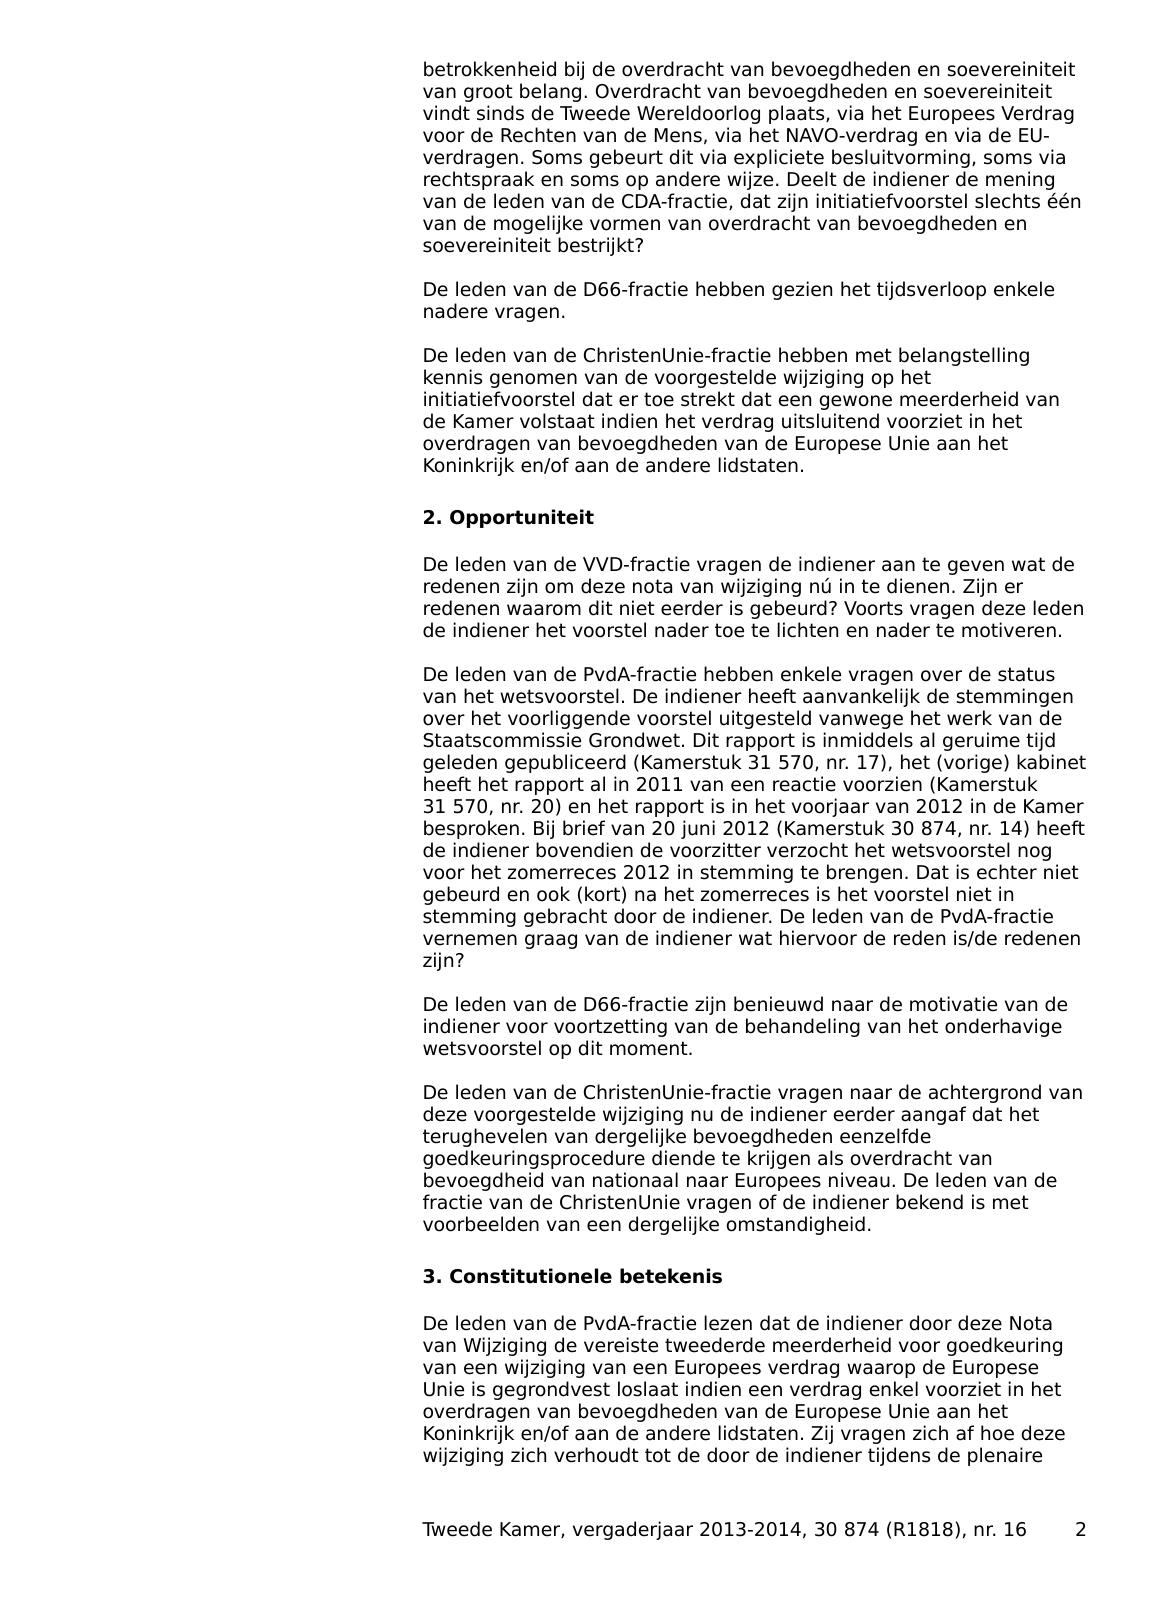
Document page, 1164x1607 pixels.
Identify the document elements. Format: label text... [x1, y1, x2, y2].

text betrokkenheid bij de overdracht van bevoegdheden en soevereiniteit van groot belang. Overdracht van bevoegdheden en soevereiniteit vindt sinds de Tweede Wereldoorlog plaats, via het Europees Verdrag voor de Rechten van de Mens, via het NAVO-verdrag en via de EU-verdragen. Soms gebeurt dit via expliciete besluitvorming, soms via rechtspraak en soms op andere wijze. Deelt de indiener de mening van de leden van de CDA-fractie, dat zijn initiatiefvoorstel slechts één van de mogelijke vormen van overdracht van bevoegdheden en soevereiniteit bestrijkt? [422, 59, 1087, 257]
subtitle 2. Opportuniteit [422, 507, 1087, 529]
text De leden van de ChristenUnie-fractie hebben met belangstelling kennis genomen van de voorgestelde wijziging op het initiatiefvoorstel dat er toe strekt dat een gewone meerderheid van de Kamer volstaat indien het verdrag uitsluitend voorziet in het overdragen van bevoegdheden van de Europese Unie aan het Koninkrijk en/of aan de andere lidstaten. [422, 345, 1087, 477]
text De leden van de PvdA-fractie lezen dat de indiener door deze Nota van Wijziging de vereiste tweederde meerderheid voor goedkeuring van een wijziging van een Europees verdrag waarop de Europese Unie is gegrondvest loslaat indien een verdrag enkel voorziet in het overdragen van bevoegdheden van de Europese Unie aan het Koninkrijk en/of aan de andere lidstaten. Zij vragen zich af hoe deze wijziging zich verhoudt tot de door de indiener tijdens de plenaire [422, 1313, 1087, 1467]
text De leden van de PvdA-fractie hebben enkele vragen over de status van het wetsvoorstel. De indiener heeft aanvankelijk de stemmingen over het voorliggende voorstel uitgesteld vanwege het werk van de Staatscommissie Grondwet. Dit rapport is inmiddels al geruime tijd geleden gepubliceerd (Kamerstuk 31 570, nr. 17), het (vorige) kabinet heeft het rapport al in 2011 van een reactie voorzien (Kamerstuk 31 570, nr. 20) en het rapport is in het voorjaar van 2012 in de Kamer besproken. Bij brief van 20 juni 2012 (Kamerstuk 30 874, nr. 14) heeft de indiener bovendien de voorzitter verzocht het wetsvoorstel nog voor het zomerreces 2012 in stemming te brengen. Dat is echter niet gebeurd en ook (kort) na het zomerreces is het voorstel niet in stemming gebracht door de indiener. De leden van de PvdA-fractie vernemen graag van de indiener wat hiervoor de reden is/de redenen zijn? [422, 664, 1087, 972]
subtitle 3. Constitutionele betekenis [422, 1266, 1087, 1288]
text De leden van de VVD-fractie vragen de indiener aan te geven wat de redenen zijn om deze nota van wijziging nú in te dienen. Zijn er redenen waarom dit niet eerder is gebeurd? Voorts vragen deze leden de indiener het voorstel nader toe te lichten en nader te motiveren. [422, 554, 1087, 642]
text De leden van de D66-fractie hebben gezien het tijdsverloop enkele nadere vragen. [422, 279, 1087, 323]
text De leden van de D66-fractie zijn benieuwd naar de motivatie van de indiener voor voortzetting van de behandeling van het onderhavige wetsvoorstel op dit moment. [422, 994, 1087, 1060]
text De leden van de ChristenUnie-fractie vragen naar de achtergrond van deze voorgestelde wijziging nu de indiener eerder aangaf dat het terughevelen van dergelijke bevoegdheden eenzelfde goedkeuringsprocedure diende te krijgen als overdracht van bevoegdheid van nationaal naar Europees niveau. De leden van de fractie van de ChristenUnie vragen of de indiener bekend is met voorbeelden van een dergelijke omstandigheid. [422, 1082, 1087, 1236]
